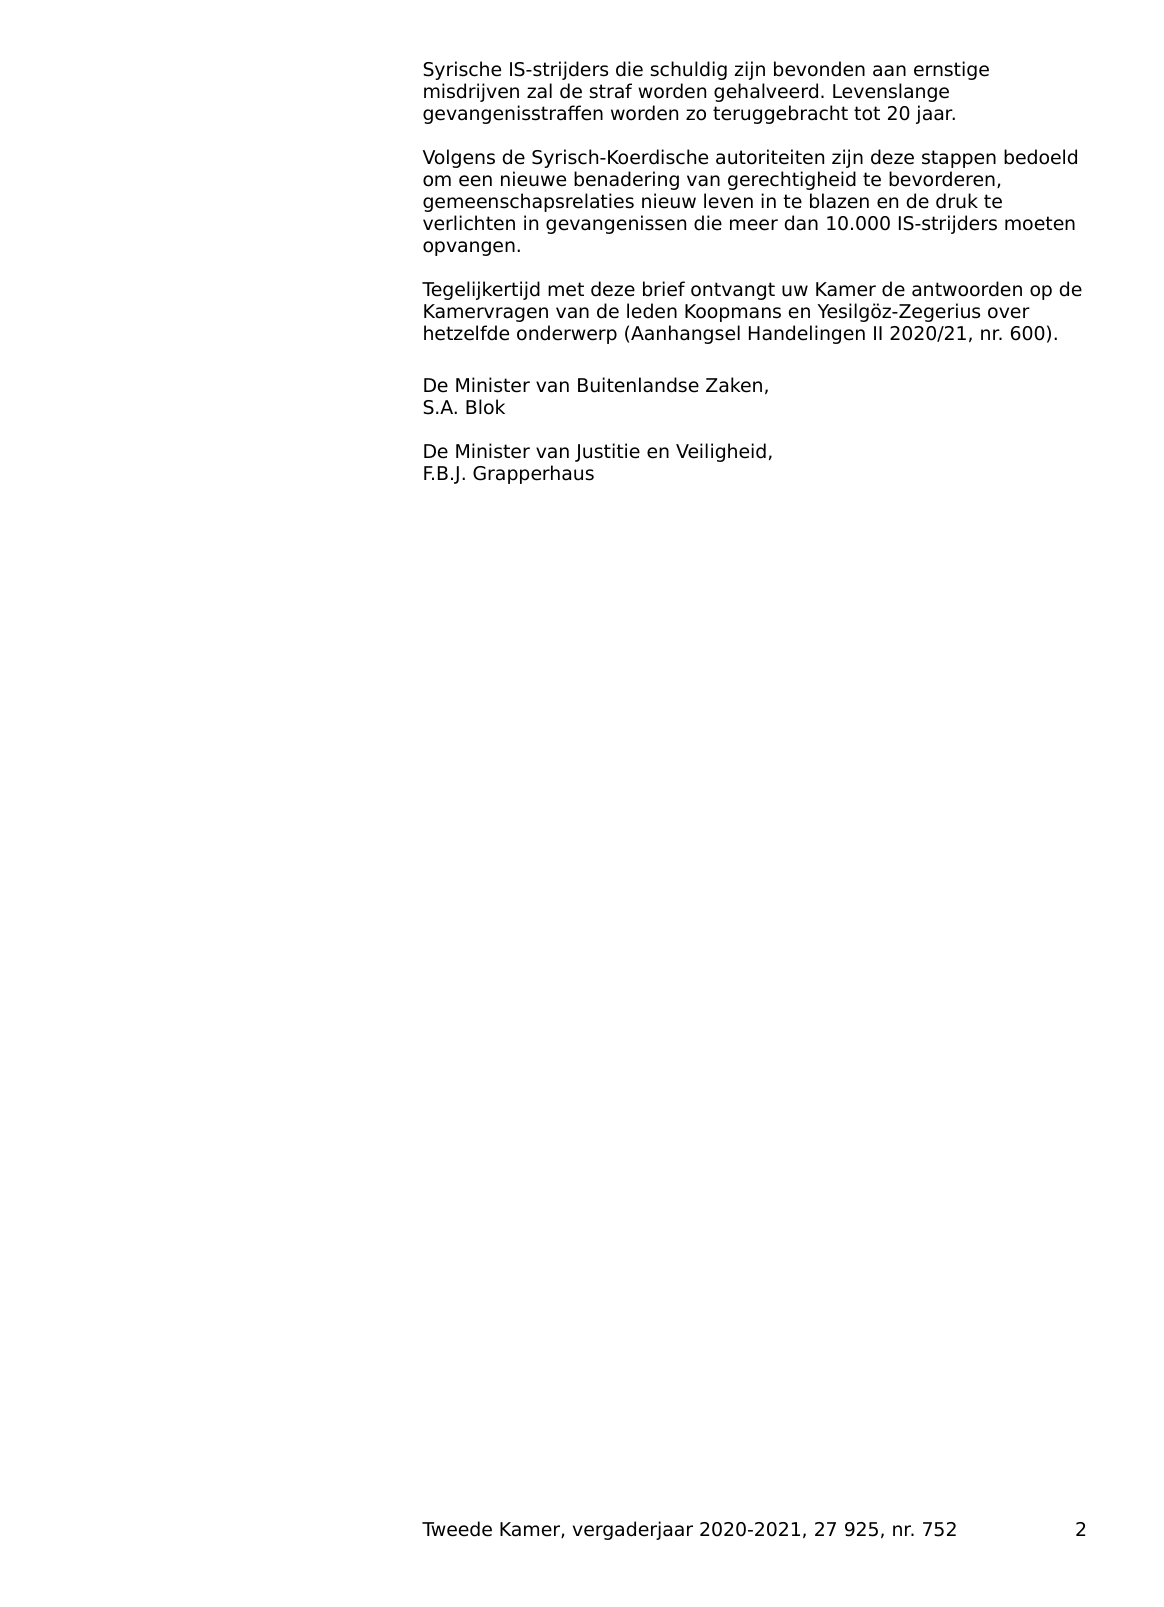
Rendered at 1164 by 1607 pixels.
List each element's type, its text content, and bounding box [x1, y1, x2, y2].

text Tegelijkertijd met deze brief ontvangt uw Kamer de antwoorden op de Kamervragen van de leden Koopmans en Yesilgöz-Zegerius over hetzelfde onderwerp (Aanhangsel Handelingen II 2020/21, nr. 600). [422, 279, 1087, 345]
text De Minister van Justitie en Veiligheid, F.B.J. Grapperhaus [422, 441, 1087, 485]
text De Minister van Buitenlandse Zaken, S.A. Blok [422, 375, 1087, 419]
text Volgens de Syrisch-Koerdische autoriteiten zijn deze stappen bedoeld om een nieuwe benadering van gerechtigheid te bevorderen, gemeenschapsrelaties nieuw leven in te blazen en de druk te verlichten in gevangenissen die meer dan 10.000 IS-strijders moeten opvangen. [422, 147, 1087, 257]
text Syrische IS-strijders die schuldig zijn bevonden aan ernstige misdrijven zal de straf worden gehalveerd. Levenslange gevangenisstraffen worden zo teruggebracht tot 20 jaar. [422, 59, 1087, 125]
